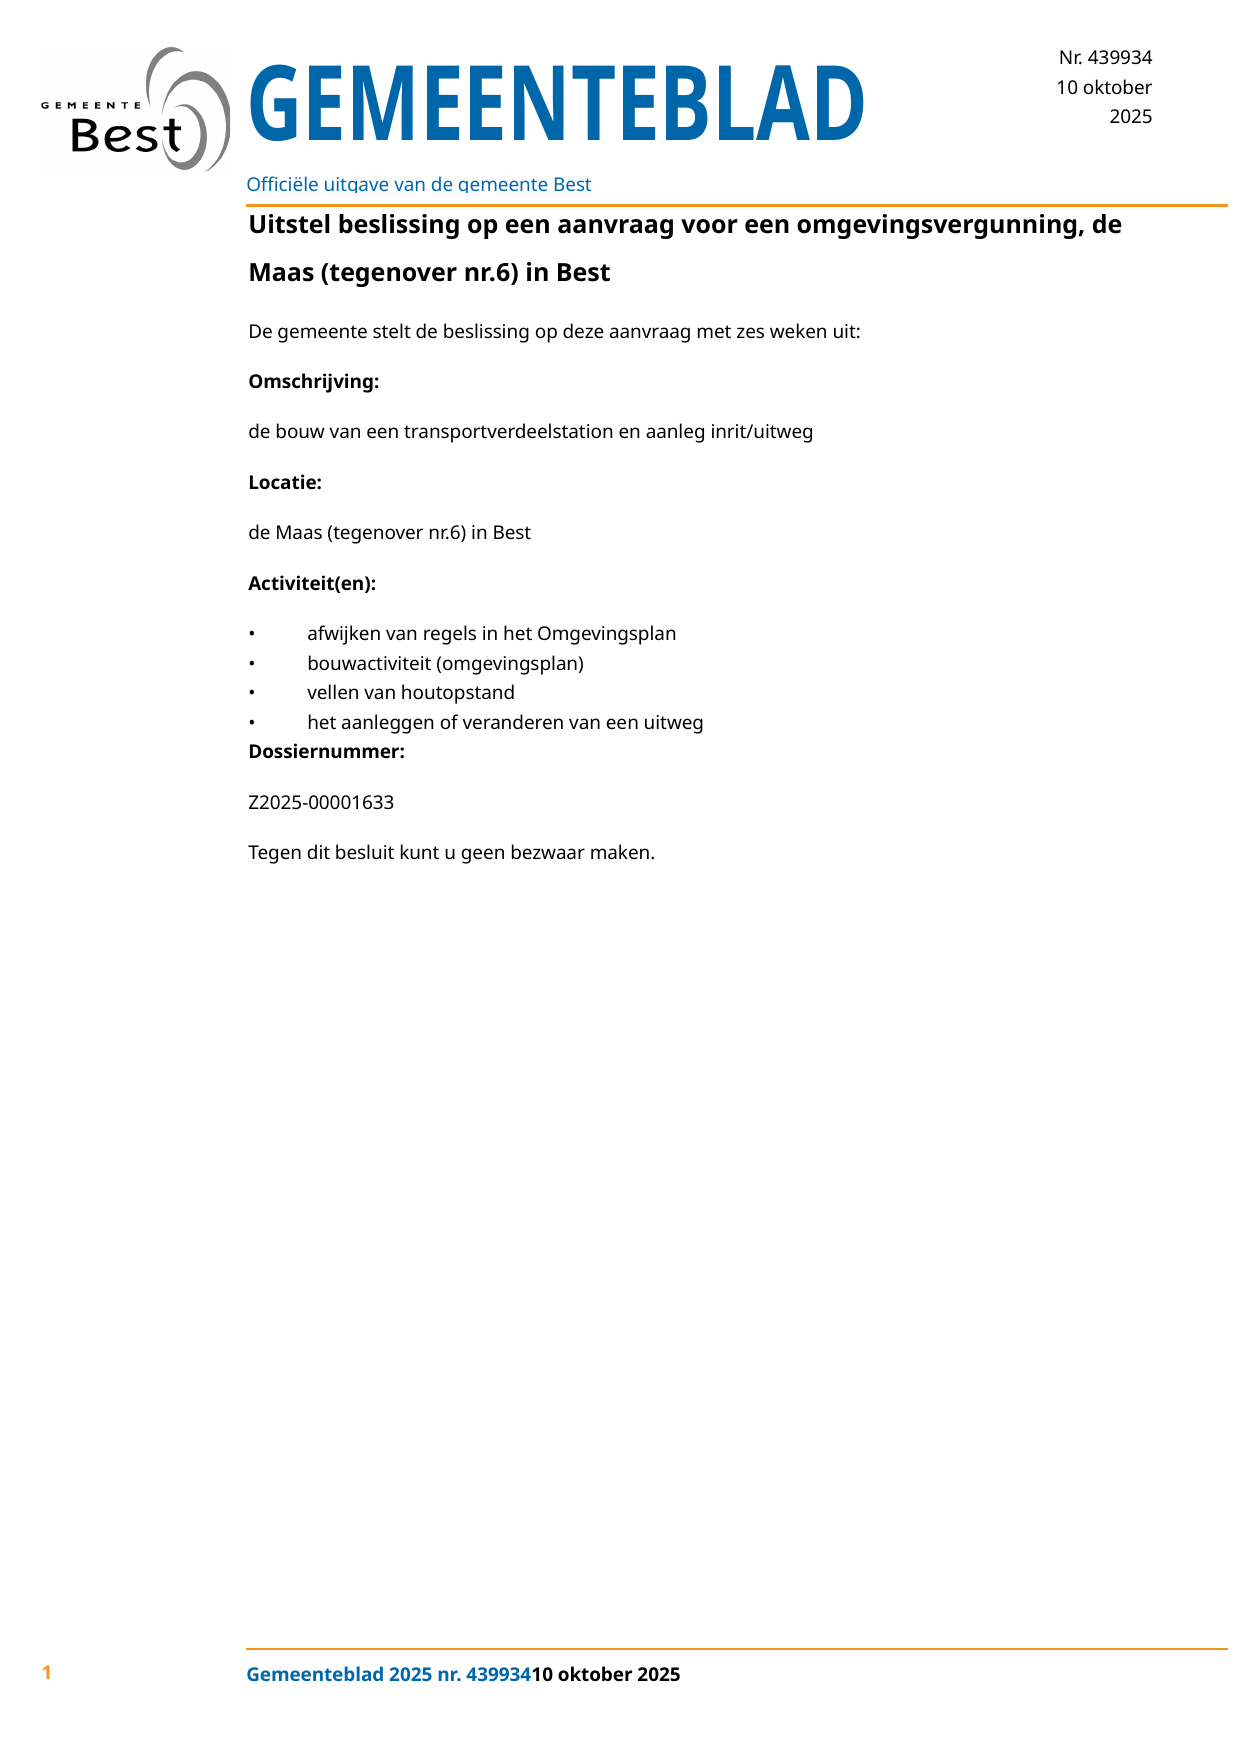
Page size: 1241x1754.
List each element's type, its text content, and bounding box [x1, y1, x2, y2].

text Z2025-00001633 [248, 789, 1152, 815]
text De gemeente stelt de beslissing op deze aanvraag met zes weken uit: [248, 318, 1152, 344]
text Activiteit(en): [248, 570, 1152, 596]
text Tegen dit besluit kunt u geen bezwaar maken. [248, 839, 1152, 865]
text de Maas (tegenover nr.6) in Best [248, 519, 1152, 545]
text Dossiernummer: [248, 739, 1152, 764]
text Omschrijving: [248, 368, 1152, 394]
text Uitstel beslissing op een aanvraag voor een omgevingsvergunning, de Maas (tegenover nr.6) in Best [248, 207, 1152, 288]
picture [41, 47, 231, 172]
list vellen van houtopstand [248, 679, 1152, 705]
list bouwactiviteit (omgevingsplan) [248, 650, 1152, 676]
text de bouw van een transportverdeelstation en aanleg inrit/uitweg [248, 419, 1152, 444]
text Locatie: [248, 469, 1152, 495]
list het aanleggen of veranderen van een uitweg [248, 709, 1152, 735]
list afwijken van regels in het Omgevingsplan [248, 620, 1152, 646]
